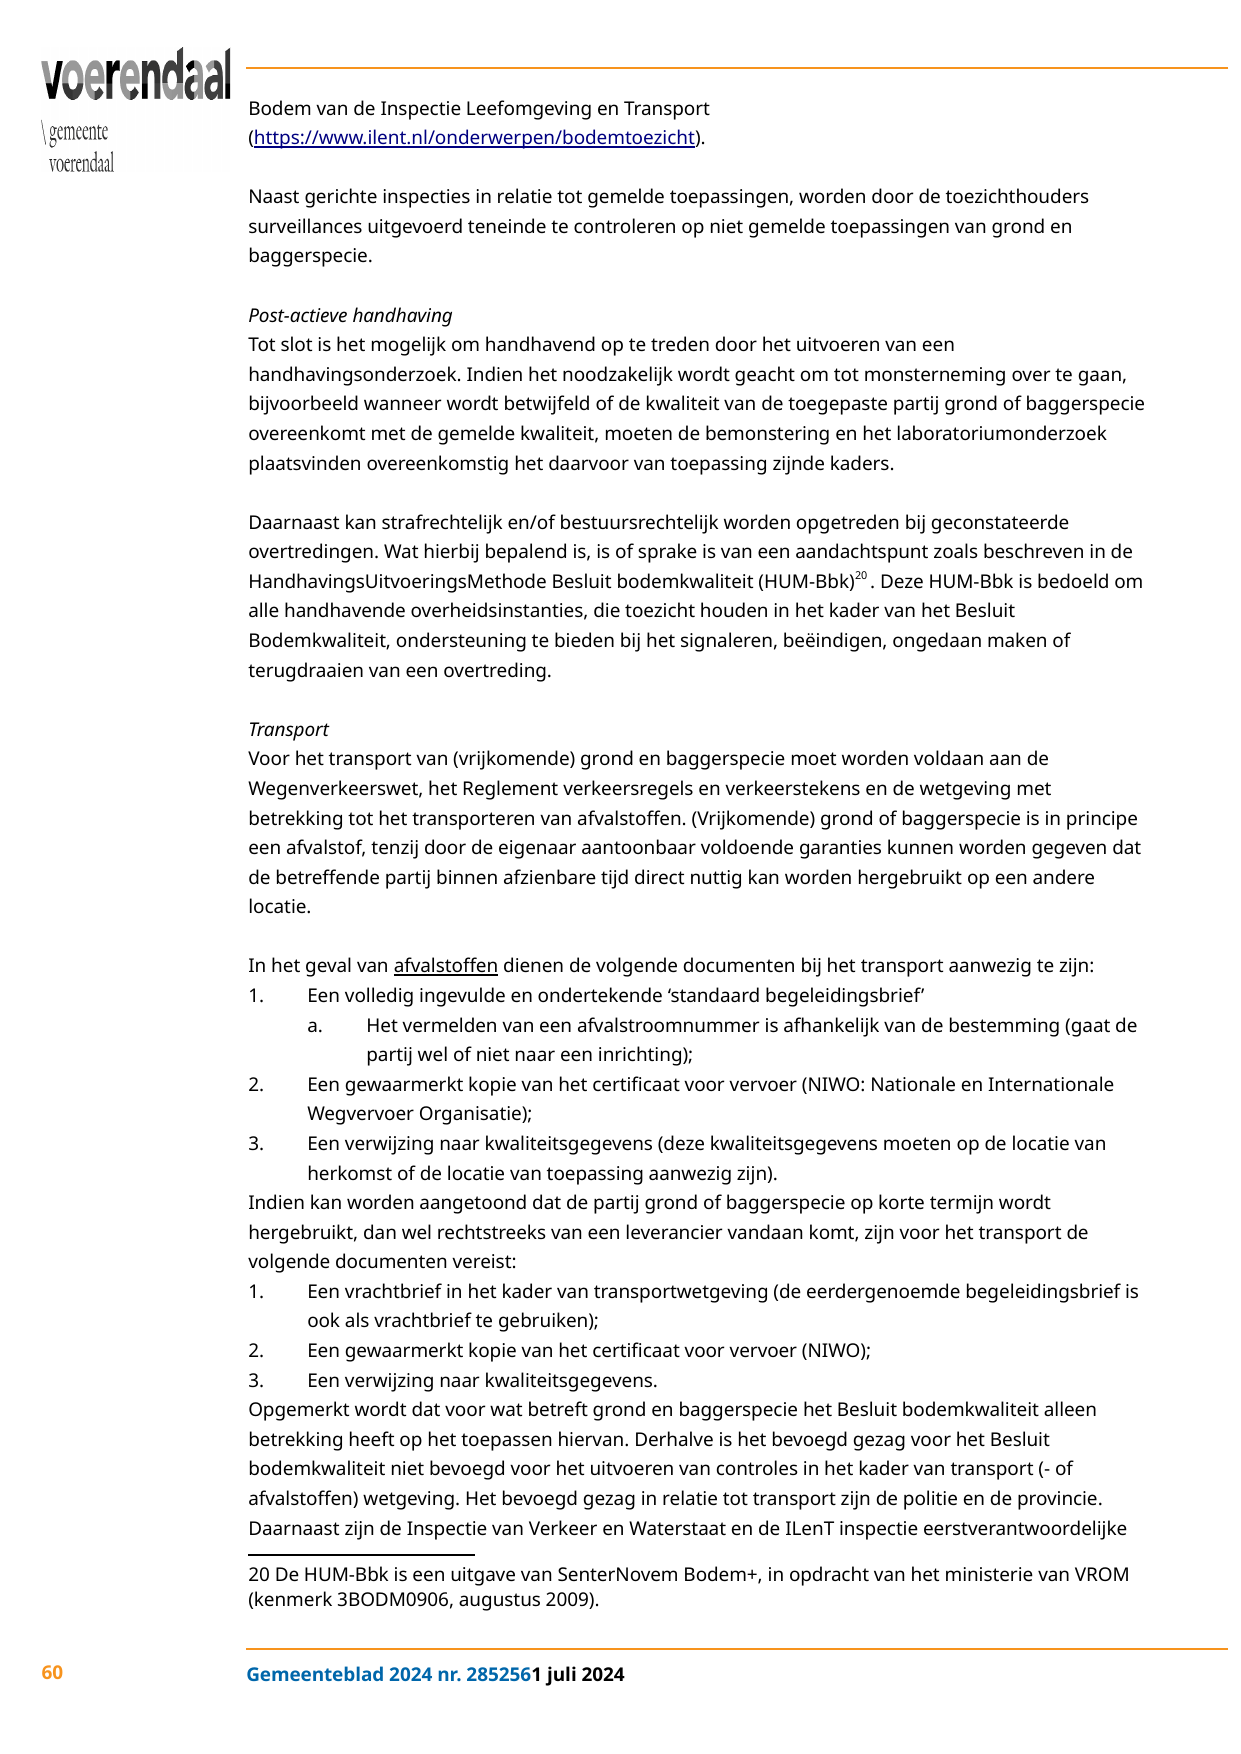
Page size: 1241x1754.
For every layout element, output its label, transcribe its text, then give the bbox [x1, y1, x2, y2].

text Voor het transport van (vrijkomende) grond en baggerspecie moet worden voldaan aan de Wegenverkeerswet, het Reglement verkeersregels en verkeerstekens en de wetgeving met betrekking tot het transporteren van afvalstoffen. (Vrijkomende) grond of baggerspecie is in principe een afvalstof, tenzij door de eigenaar aantoonbaar voldoende garanties kunnen worden gegeven dat de betreffende partij binnen afzienbare tijd direct nuttig kan worden hergebruikt op een andere locatie. [248, 746, 1152, 919]
text Bodem van de Inspectie Leefomgeving en Transport (https://www.ilent.nl/onderwerpen/bodemtoezicht). [248, 95, 1152, 150]
text Transport [248, 716, 1152, 742]
text Naast gerichte inspecties in relatie tot gemelde toepassingen, worden door de toezichthouders surveillances uitgevoerd teneinde te controleren op niet gemelde toepassingen van grond en baggerspecie. [248, 183, 1152, 268]
text Indien kan worden aangetoond dat de partij grond of baggerspecie op korte termijn wordt hergebruikt, dan wel rechtstreeks van een leverancier vandaan komt, zijn voor het transport de volgende documenten vereist: [248, 1189, 1152, 1274]
list Een gewaarmerkt kopie van het certificaat voor vervoer (NIWO); [248, 1337, 1152, 1363]
text Daarnaast kan strafrechtelijk en/of bestuursrechtelijk worden opgetreden bij geconstateerde overtredingen. Wat hierbij bepalend is, is of sprake is van een aandachtspunt zoals beschreven in de HandhavingsUitvoeringsMethode Besluit bodemkwaliteit (HUM-Bbk). Deze HUM-Bbk is bedoeld om alle handhavende overheidsinstanties, die toezicht houden in het kader van het Besluit Bodemkwaliteit, ondersteuning te bieden bij het signaleren, beëindigen, ongedaan maken of terugdraaien van een overtreding. [248, 509, 1152, 683]
text Tot slot is het mogelijk om handhavend op te treden door het uitvoeren van een handhavingsonderzoek. Indien het noodzakelijk wordt geacht om tot monsterneming over te gaan, bijvoorbeeld wanneer wordt betwijfeld of de kwaliteit van de toegepaste partij grond of baggerspecie overeenkomt met de gemelde kwaliteit, moeten de bemonstering en het laboratoriumonderzoek plaatsvinden overeenkomstig het daarvoor van toepassing zijnde kaders. [248, 331, 1152, 476]
text Opgemerkt wordt dat voor wat betreft grond en baggerspecie het Besluit bodemkwaliteit alleen betrekking heeft op het toepassen hiervan. Derhalve is het bevoegd gezag voor het Besluit bodemkwaliteit niet bevoegd voor het uitvoeren van controles in het kader van transport (- of afvalstoffen) wetgeving. Het bevoegd gezag in relatie tot transport zijn de politie en de provincie. Daarnaast zijn de Inspectie van Verkeer en Waterstaat en de ILenT inspectie eerstverantwoordelijke [248, 1396, 1152, 1541]
list Het vermelden van een afvalstroomnummer is afhankelijk van de bestemming (gaat de partij wel of niet naar een inrichting); [307, 1012, 1152, 1067]
text De HUM-Bbk is een uitgave van SenterNovem Bodem+, in opdracht van het ministerie van VROM (kenmerk 3BODM0906, augustus 2009). [248, 1561, 1152, 1612]
list Een vrachtbrief in het kader van transportwetgeving (de eerdergenoemde begeleidingsbrief is ook als vrachtbrief te gebruiken); [248, 1278, 1152, 1333]
list Een gewaarmerkt kopie van het certificaat voor vervoer (NIWO: Nationale en Internationale Wegvervoer Organisatie); [248, 1071, 1152, 1126]
picture [41, 47, 231, 172]
list Een verwijzing naar kwaliteitsgegevens (deze kwaliteitsgegevens moeten op de locatie van herkomst of de locatie van toepassing aanwezig zijn). [248, 1130, 1152, 1186]
text In het geval van afvalstoffen dienen de volgende documenten bij het transport aanwezig te zijn: [248, 953, 1152, 978]
list Een verwijzing naar kwaliteitsgegevens. [248, 1367, 1152, 1393]
list Een volledig ingevulde en ondertekende ‘standaard begeleidingsbrief’ [248, 982, 1152, 1008]
text Post-actieve handhaving [248, 302, 1152, 328]
